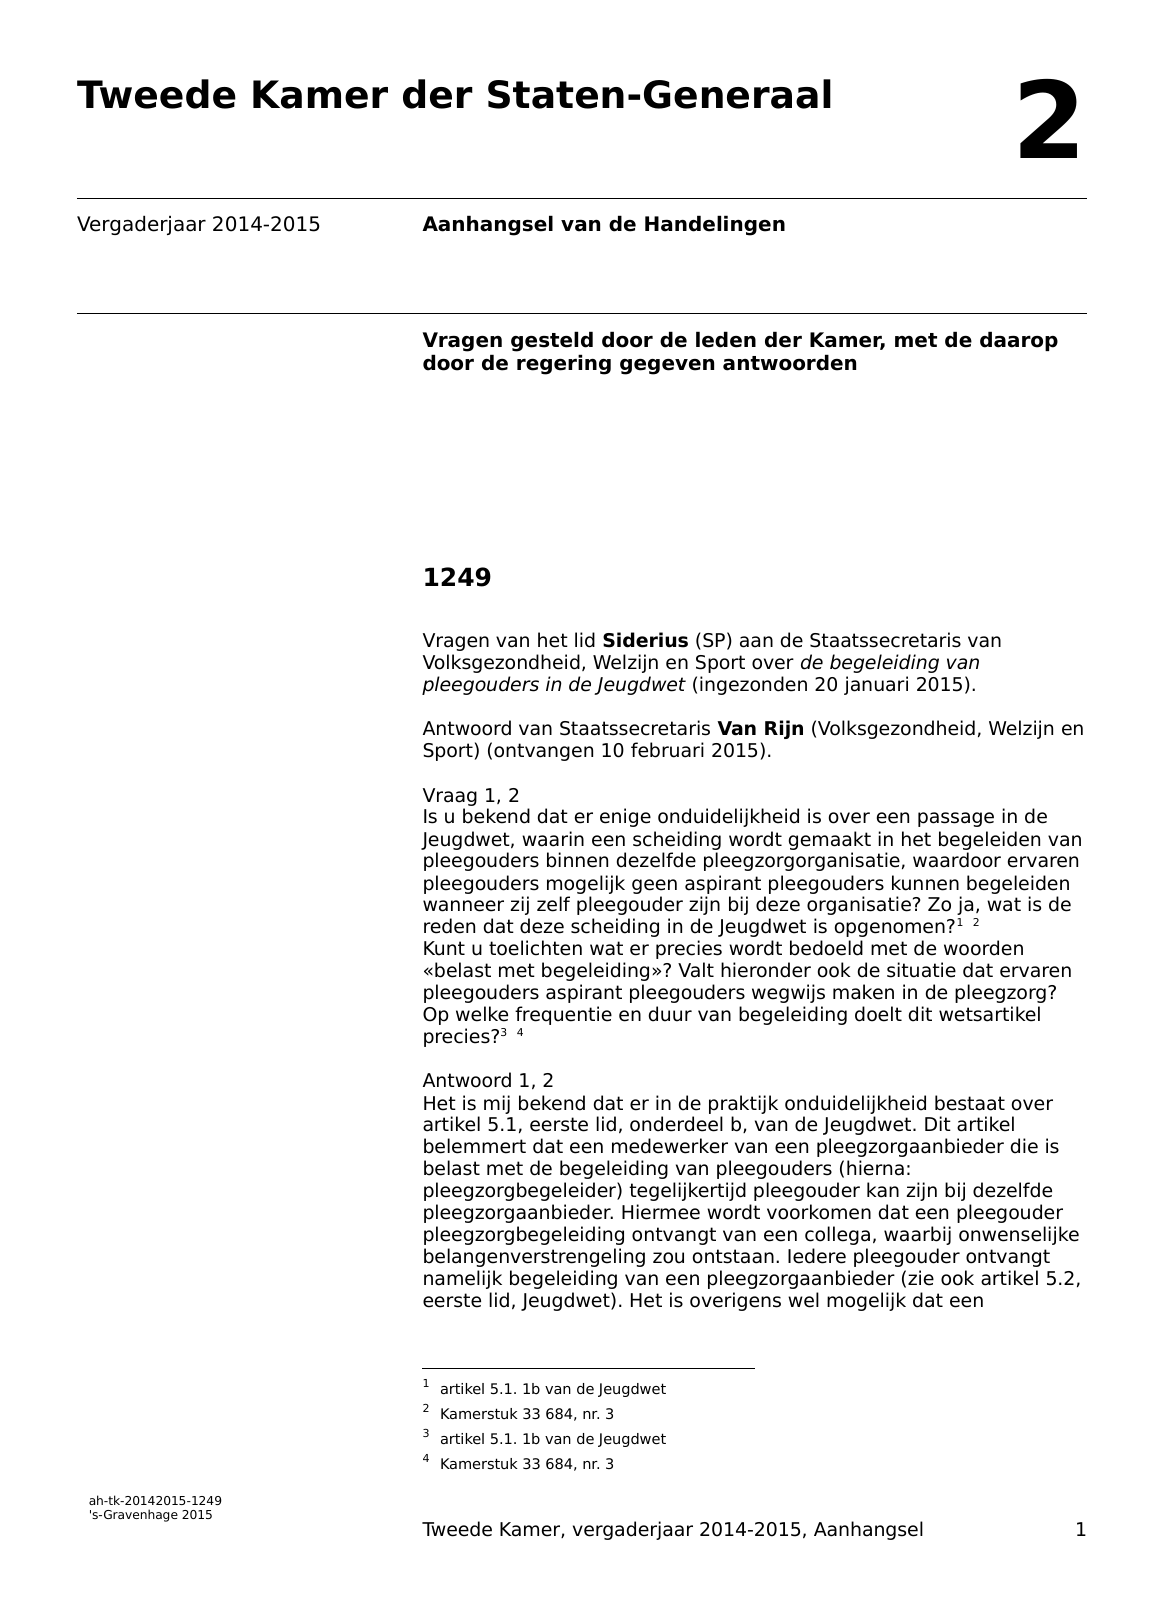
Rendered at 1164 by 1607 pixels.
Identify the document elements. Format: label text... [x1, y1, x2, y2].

table_cell [77, 314, 422, 375]
text Vragen van het lid Siderius (SP) aan de Staatssecretaris van Volksgezondheid, Welzijn en Sport over de begeleiding van pleegouders in de Jeugdwet (ingezonden 20 januari 2015). [422, 630, 1087, 696]
table_header Tweede Kamer der Staten-Generaal [77, 59, 886, 198]
table_cell Vragen gesteld door de leden der Kamer, met de daarop door de regering gegeven antwoorden [422, 314, 1087, 375]
text Vraag 1, 2 [422, 784, 1087, 806]
table_cell Vergaderjaar 2014-2015 [77, 199, 422, 313]
text Het is mij bekend dat er in de praktijk onduidelijkheid bestaat over artikel 5.1, eerste lid, onderdeel b, van de Jeugdwet. Dit artikel belemmert dat een medewerker van een pleegzorgaanbieder die is belast met de begeleiding van pleegouders (hierna: pleegzorgbegeleider) tegelijkertijd pleegouder kan zijn bij dezelfde pleegzorgaanbieder. Hiermee wordt voorkomen dat een pleegouder pleegzorgbegeleiding ontvangt van een collega, waarbij onwenselijke belangenverstrengeling zou ontstaan. Iedere pleegouder ontvangt namelijk begeleiding van een pleegzorgaanbieder (zie ook artikel 5.2, eerste lid, Jeugdwet). Het is overigens wel mogelijk dat een [422, 1092, 1087, 1312]
text Kamerstuk 33 684, nr. 3 [422, 1452, 1087, 1474]
text ah-tk-20142015-1249 [88, 1494, 323, 1508]
table_cell Aanhangsel van de Handelingen [422, 199, 1087, 313]
text Kunt u toelichten wat er precies wordt bedoeld met de woorden «belast met begeleiding»? Valt hieronder ook de situatie dat ervaren pleegouders aspirant pleegouders wegwijs maken in de pleegzorg? Op welke frequentie en duur van begeleiding doelt dit wetsartikel precies? [422, 938, 1087, 1048]
text Kamerstuk 33 684, nr. 3 [422, 1402, 1087, 1424]
text artikel 5.1. 1b van de Jeugdwet [422, 1427, 1087, 1449]
text 1249 [422, 563, 1087, 592]
text Antwoord van Staatssecretaris Van Rijn (Volksgezondheid, Welzijn en Sport) (ontvangen 10 februari 2015). [422, 718, 1087, 762]
text artikel 5.1. 1b van de Jeugdwet [422, 1377, 1087, 1399]
text Antwoord 1, 2 [422, 1070, 1087, 1092]
table_header 2 [886, 59, 1087, 198]
text 's-Gravenhage 2015 [88, 1508, 323, 1522]
text Is u bekend dat er enige onduidelijkheid is over een passage in de Jeugdwet, waarin een scheiding wordt gemaakt in het begeleiden van pleegouders binnen dezelfde pleegzorgorganisatie, waardoor ervaren pleegouders mogelijk geen aspirant pleegouders kunnen begeleiden wanneer zij zelf pleegouder zijn bij deze organisatie? Zo ja, wat is de reden dat deze scheiding in de Jeugdwet is opgenomen? [422, 806, 1087, 938]
